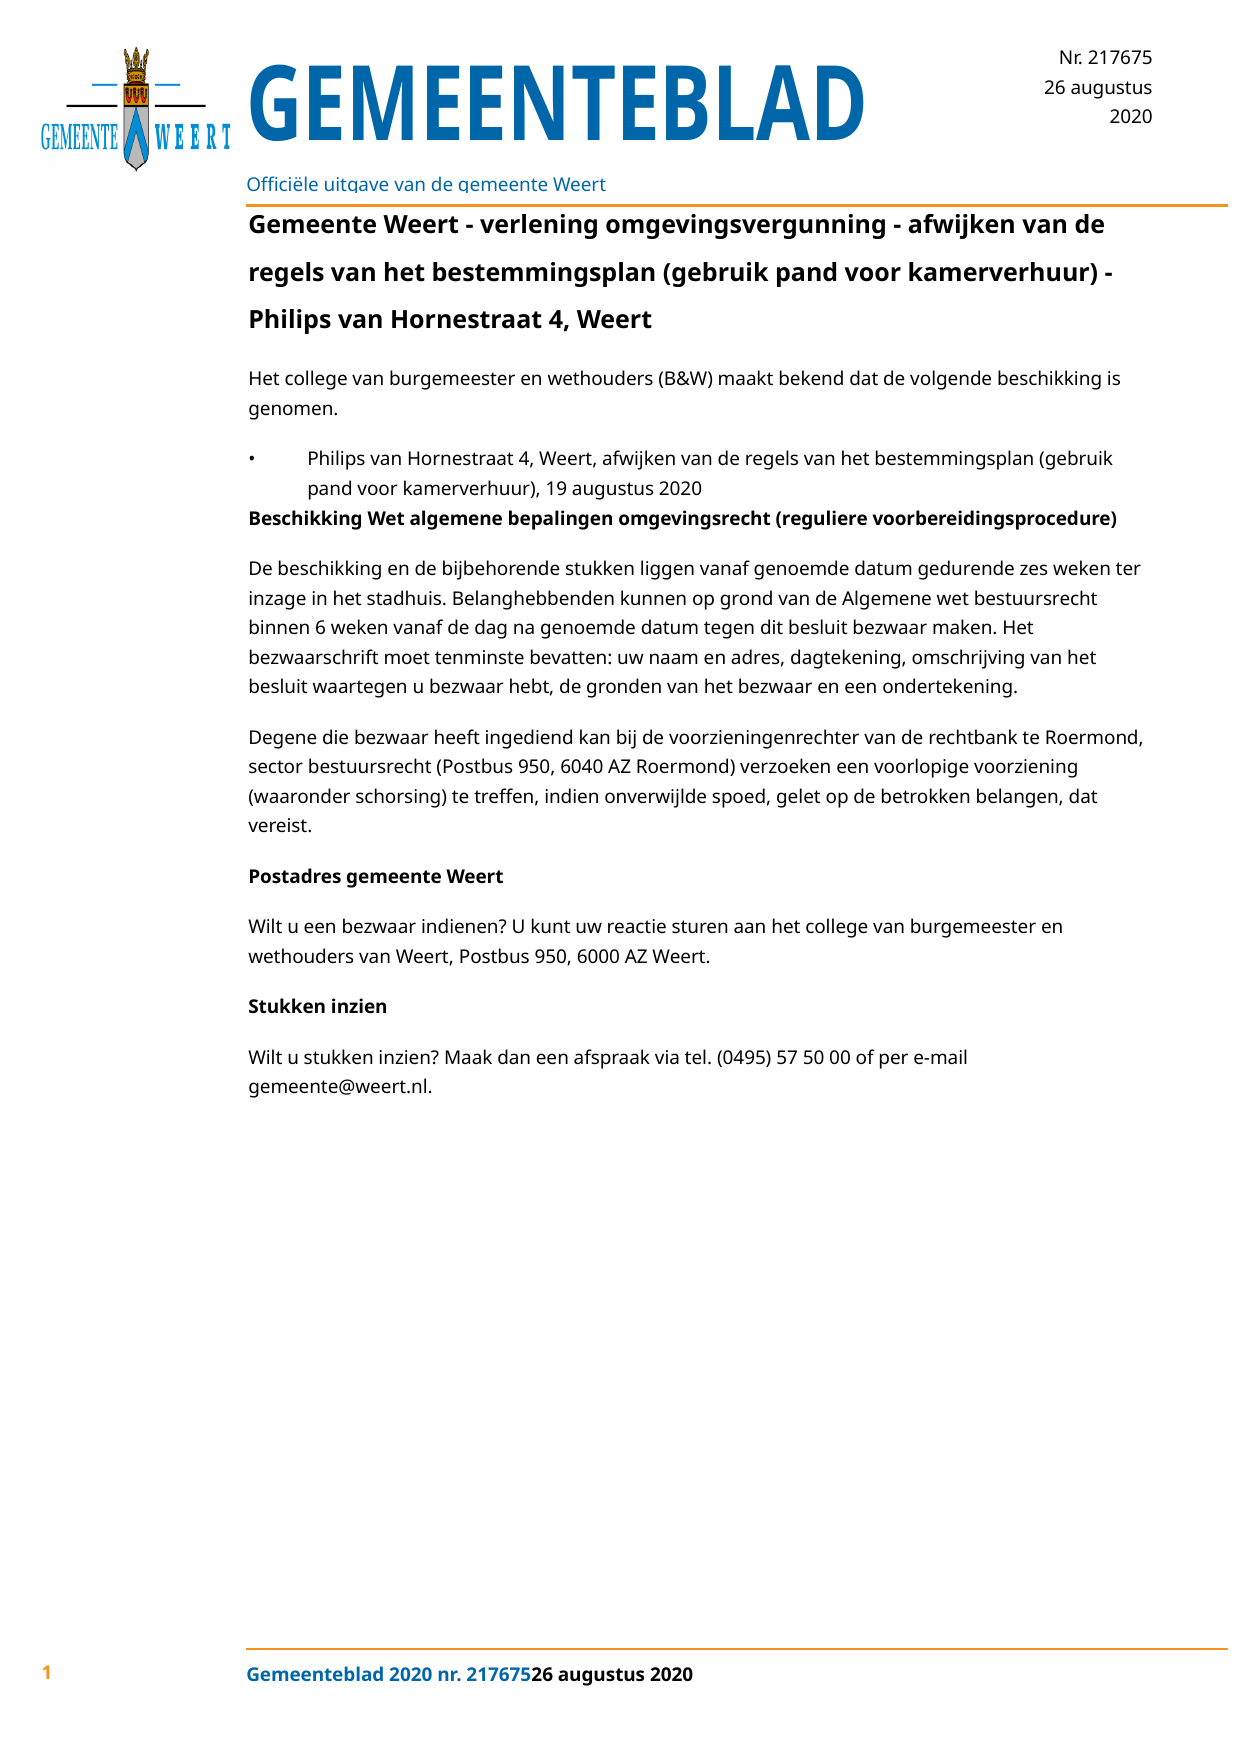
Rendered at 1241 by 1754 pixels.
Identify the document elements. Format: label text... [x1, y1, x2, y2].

text Stukken inzien [248, 993, 1152, 1019]
list Philips van Hornestraat 4, Weert, afwijken van de regels van het bestemmingsplan (gebruik pand voor kamerverhuur), 19 augustus 2020 [248, 446, 1152, 501]
text Degene die bezwaar heeft ingediend kan bij de voorzieningenrechter van de rechtbank te Roermond, sector bestuursrecht (Postbus 950, 6040 AZ Roermond) verzoeken een voorlopige voorziening (waaronder schorsing) te treffen, indien onverwijlde spoed, gelet op de betrokken belangen, dat vereist. [248, 724, 1152, 838]
picture [41, 47, 231, 172]
text Postadres gemeente Weert [248, 863, 1152, 889]
text De beschikking en de bijbehorende stukken liggen vanaf genoemde datum gedurende zes weken ter inzage in het stadhuis. Belanghebbenden kunnen op grond van de Algemene wet bestuursrecht binnen 6 weken vanaf de dag na genoemde datum tegen dit besluit bezwaar maken. Het bezwaarschrift moet tenminste bevatten: uw naam en adres, dagtekening, omschrijving van het besluit waartegen u bezwaar hebt, de gronden van het bezwaar en een ondertekening. [248, 555, 1152, 699]
text Gemeente Weert - verlening omgevingsvergunning - afwijken van de regels van het bestemmingsplan (gebruik pand voor kamerverhuur) - Philips van Hornestraat 4, Weert [248, 207, 1152, 336]
text Het college van burgemeester en wethouders (B&W) maakt bekend dat de volgende beschikking is genomen. [248, 366, 1152, 421]
text Beschikking Wet algemene bepalingen omgevingsrecht (reguliere voorbereidingsprocedure) [248, 505, 1152, 530]
text Wilt u stukken inzien? Maak dan een afspraak via tel. (0495) 57 50 00 of per e-mail gemeente@weert.nl. [248, 1044, 1152, 1099]
text Wilt u een bezwaar indienen? U kunt uw reactie sturen aan het college van burgemeester en wethouders van Weert, Postbus 950, 6000 AZ Weert. [248, 913, 1152, 969]
